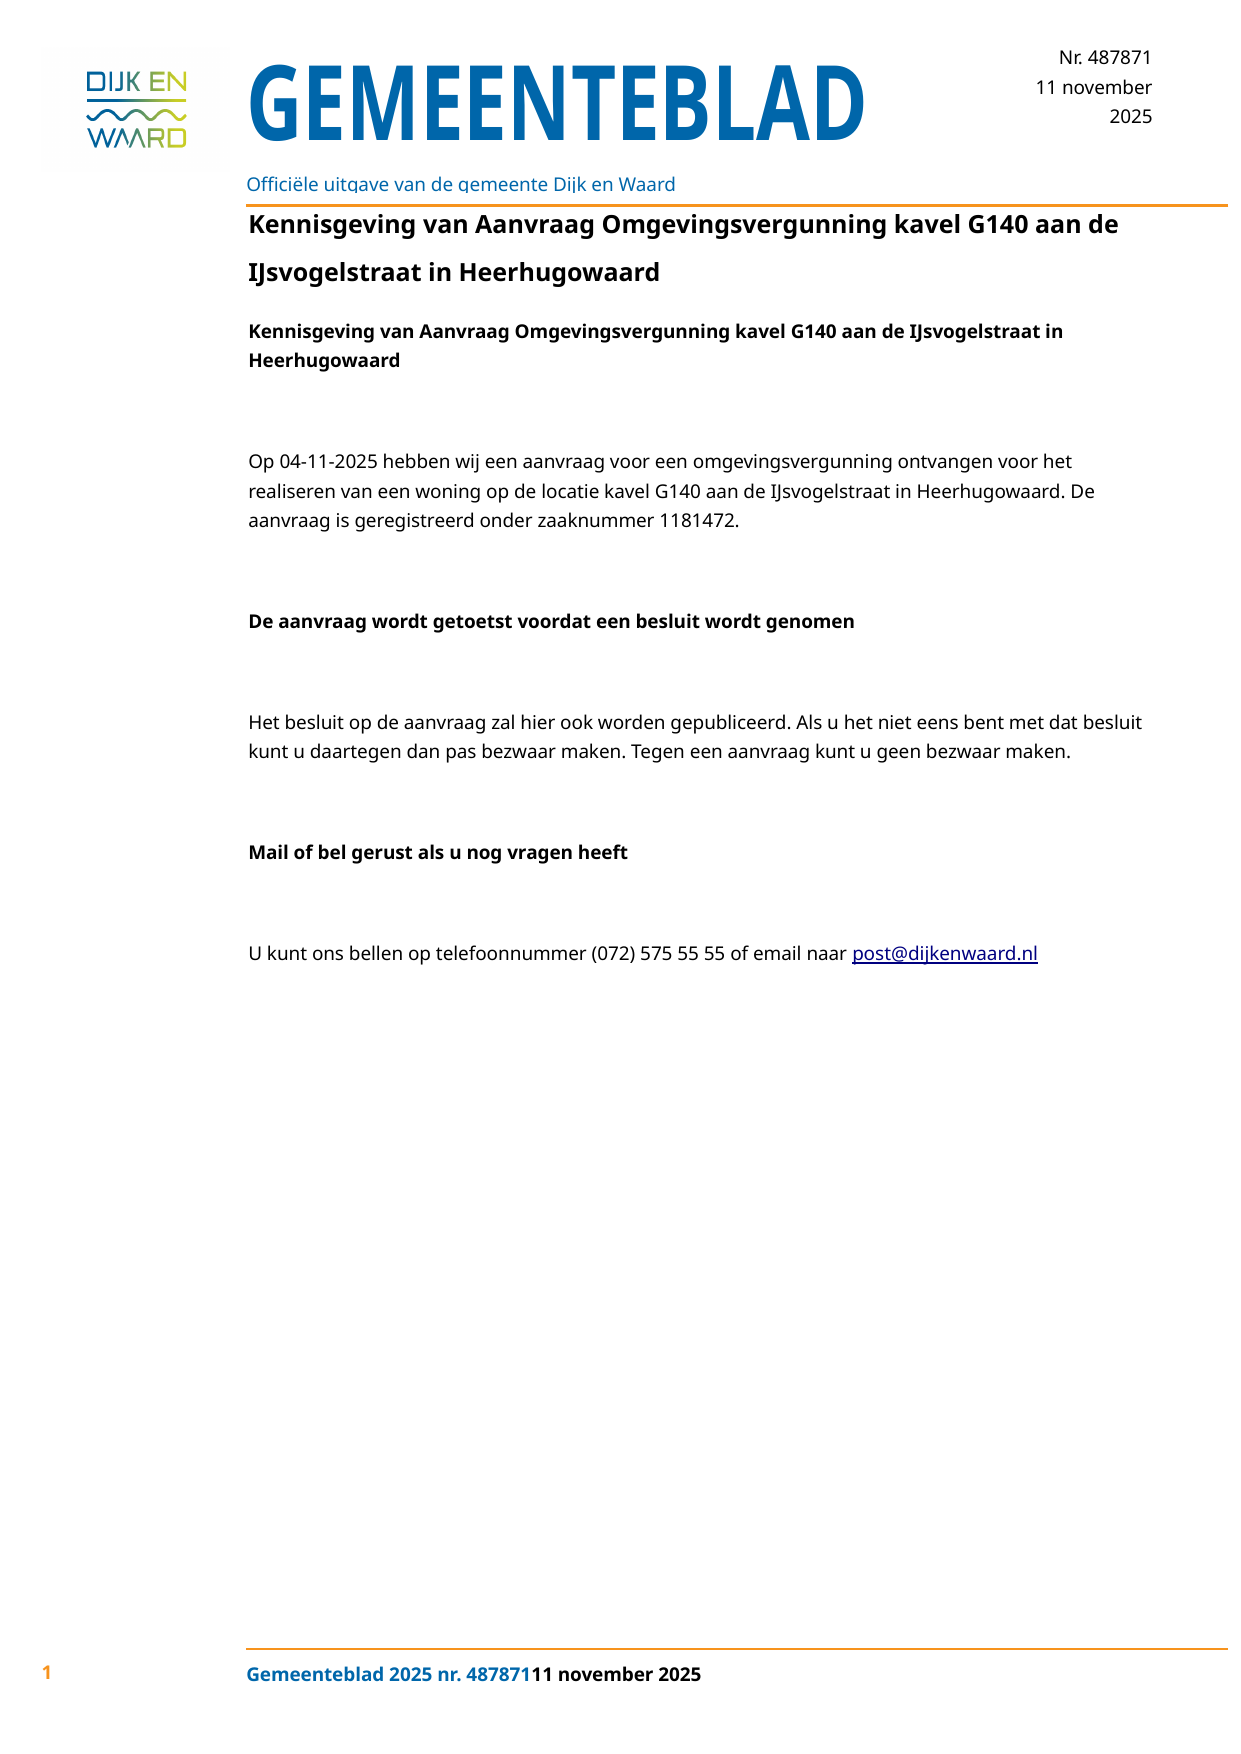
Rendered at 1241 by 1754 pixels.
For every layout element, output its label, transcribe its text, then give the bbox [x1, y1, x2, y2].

picture [41, 47, 231, 172]
text U kunt ons bellen op telefoonnummer (072) 575 55 55 of email naar post@dijkenwaard.nl [248, 940, 1152, 966]
text Mail of bel gerust als u nog vragen heeft [248, 839, 1152, 865]
text De aanvraag wordt getoetst voordat een besluit wordt genomen [248, 608, 1152, 634]
text Kennisgeving van Aanvraag Omgevingsvergunning kavel G140 aan de IJsvogelstraat in Heerhugowaard [248, 207, 1152, 288]
text Op 04-11-2025 hebben wij een aanvraag voor een omgevingsvergunning ontvangen voor het realiseren van een woning op de locatie kavel G140 aan de IJsvogelstraat in Heerhugowaard. De aanvraag is geregistreerd onder zaaknummer 1181472. [248, 448, 1152, 533]
text Het besluit op de aanvraag zal hier ook worden gepubliceerd. Als u het niet eens bent met dat besluit kunt u daartegen dan pas bezwaar maken. Tegen een aanvraag kunt u geen bezwaar maken. [248, 709, 1152, 764]
text Kennisgeving van Aanvraag Omgevingsvergunning kavel G140 aan de IJsvogelstraat in Heerhugowaard [248, 318, 1152, 373]
